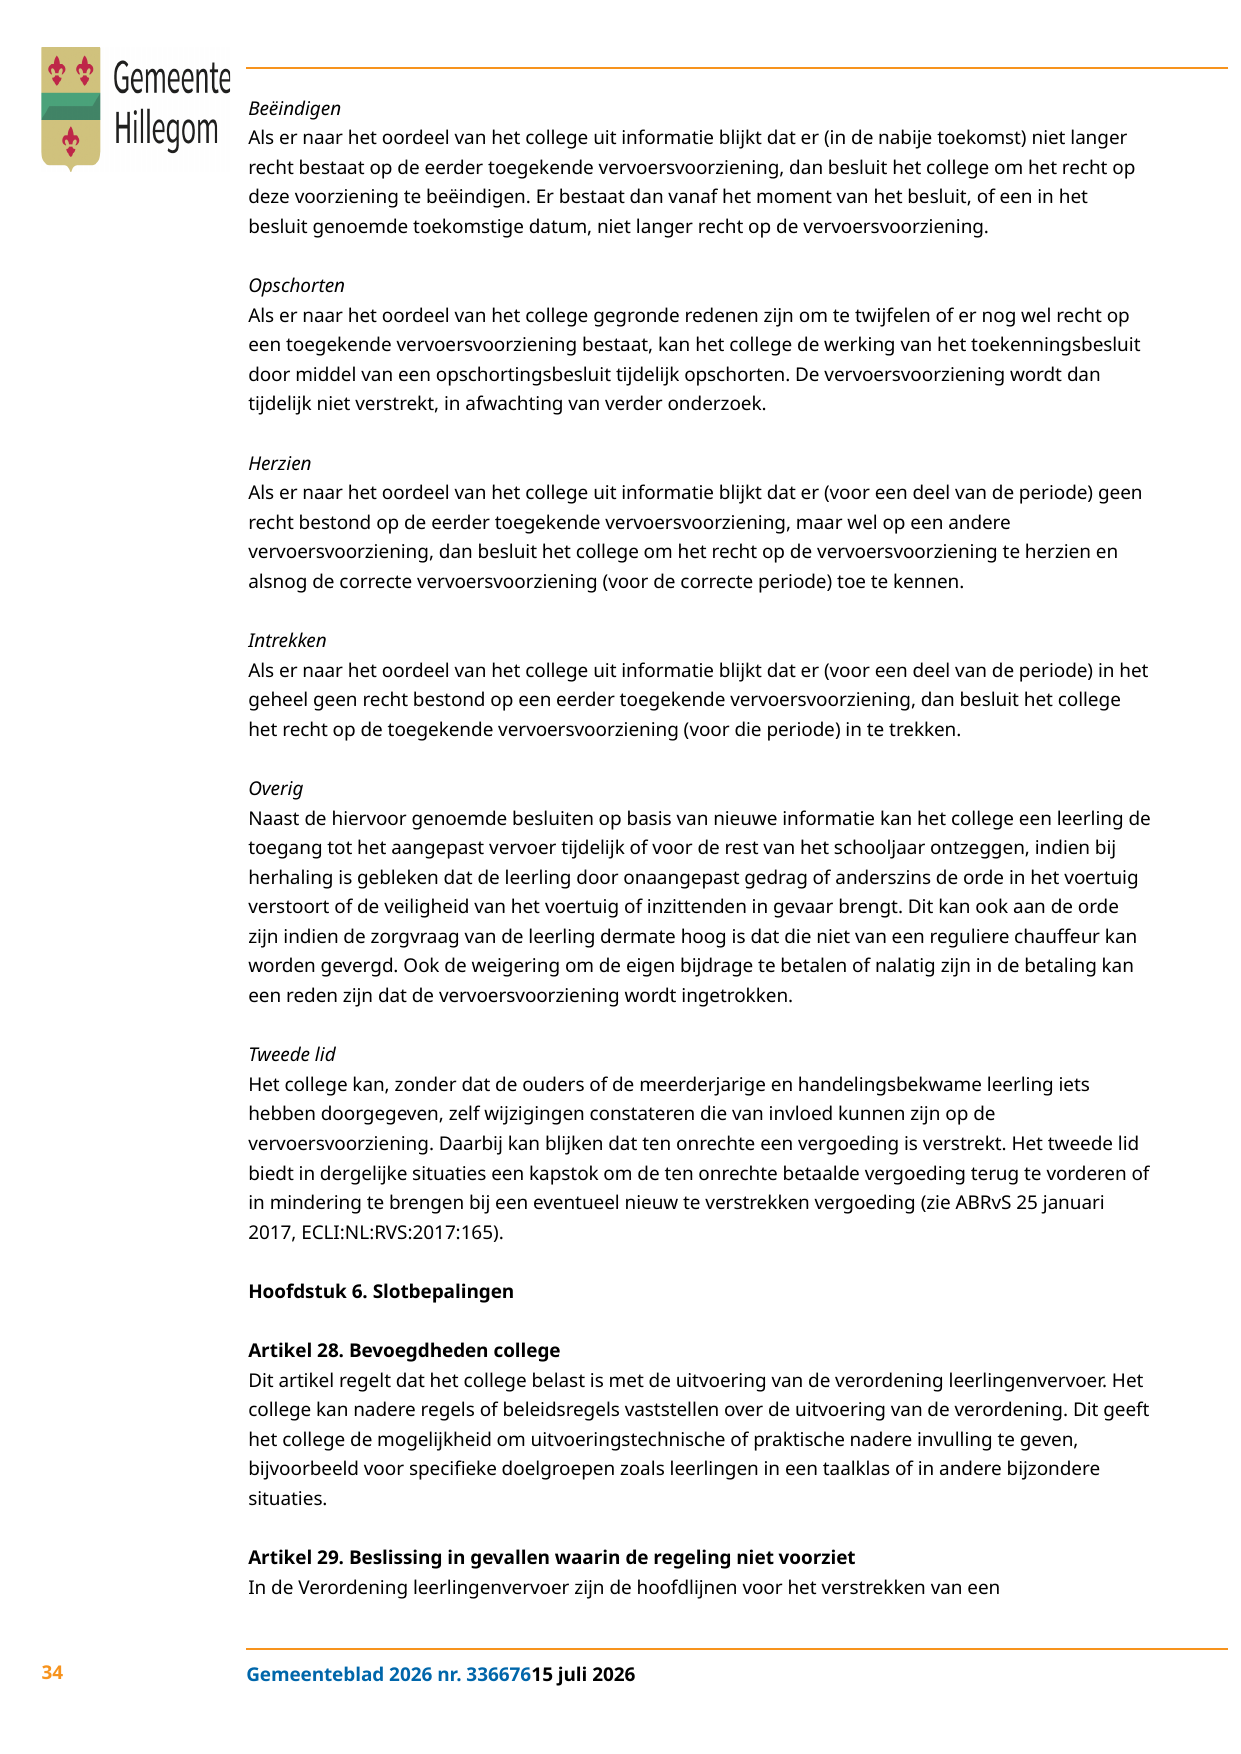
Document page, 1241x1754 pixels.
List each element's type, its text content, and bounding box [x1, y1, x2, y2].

text Als er naar het oordeel van het college uit informatie blijkt dat er (voor een deel van de periode) in het geheel geen recht bestond op een eerder toegekende vervoersvoorziening, dan besluit het college het recht op de toegekende vervoersvoorziening (voor die periode) in te trekken. [248, 657, 1152, 742]
text Intrekken [248, 627, 1152, 653]
text Als er naar het oordeel van het college gegronde redenen zijn om te twijfelen of er nog wel recht op een toegekende vervoersvoorziening bestaat, kan het college de werking van het toekenningsbesluit door middel van een opschortingsbesluit tijdelijk opschorten. De vervoersvoorziening wordt dan tijdelijk niet verstrekt, in afwachting van verder onderzoek. [248, 302, 1152, 416]
text In de Verordening leerlingenvervoer zijn de hoofdlijnen voor het verstrekken van een [248, 1574, 1152, 1600]
text Artikel 28. Bevoegdheden college [248, 1337, 1152, 1363]
text Als er naar het oordeel van het college uit informatie blijkt dat er (voor een deel van de periode) geen recht bestond op de eerder toegekende vervoersvoorziening, maar wel op een andere vervoersvoorziening, dan besluit het college om het recht op de vervoersvoorziening te herzien en alsnog de correcte vervoersvoorziening (voor de correcte periode) toe te kennen. [248, 479, 1152, 594]
text Dit artikel regelt dat het college belast is met de uitvoering van de verordening leerlingenvervoer. Het college kan nadere regels of beleidsregels vaststellen over de uitvoering van de verordening. Dit geeft het college de mogelijkheid om uitvoeringstechnische of praktische nadere invulling te geven, bijvoorbeeld voor specifieke doelgroepen zoals leerlingen in een taalklas of in andere bijzondere situaties. [248, 1367, 1152, 1511]
text Hoofdstuk 6. Slotbepalingen [248, 1278, 1152, 1304]
text Als er naar het oordeel van het college uit informatie blijkt dat er (in de nabije toekomst) niet langer recht bestaat op de eerder toegekende vervoersvoorziening, dan besluit het college om het recht op deze voorziening te beëindigen. Er bestaat dan vanaf het moment van het besluit, of een in het besluit genoemde toekomstige datum, niet langer recht op de vervoersvoorziening. [248, 124, 1152, 239]
text Overig [248, 775, 1152, 801]
text Opschorten [248, 272, 1152, 298]
text Naast de hiervoor genoemde besluiten op basis van nieuwe informatie kan het college een leerling de toegang tot het aangepast vervoer tijdelijk of voor de rest van het schooljaar ontzeggen, indien bij herhaling is gebleken dat de leerling door onaangepast gedrag of anderszins de orde in het voertuig verstoort of de veiligheid van het voertuig of inzittenden in gevaar brengt. Dit kan ook aan de orde zijn indien de zorgvraag van de leerling dermate hoog is dat die niet van een reguliere chauffeur kan worden gevergd. Ook de weigering om de eigen bijdrage te betalen of nalatig zijn in de betaling kan een reden zijn dat de vervoersvoorziening wordt ingetrokken. [248, 805, 1152, 1008]
picture [41, 47, 231, 172]
text Herzien [248, 450, 1152, 476]
text Tweede lid [248, 1041, 1152, 1067]
text Het college kan, zonder dat de ouders of de meerderjarige en handelingsbekwame leerling iets hebben doorgegeven, zelf wijzigingen constateren die van invloed kunnen zijn op de vervoersvoorziening. Daarbij kan blijken dat ten onrechte een vergoeding is verstrekt. Het tweede lid biedt in dergelijke situaties een kapstok om de ten onrechte betaalde vergoeding terug te vorderen of in mindering te brengen bij een eventueel nieuw te verstrekken vergoeding (zie ABRvS 25 januari 2017, ECLI:NL:RVS:2017:165). [248, 1071, 1152, 1245]
text Artikel 29. Beslissing in gevallen waarin de regeling niet voorziet [248, 1544, 1152, 1570]
text Beëindigen [248, 95, 1152, 121]
